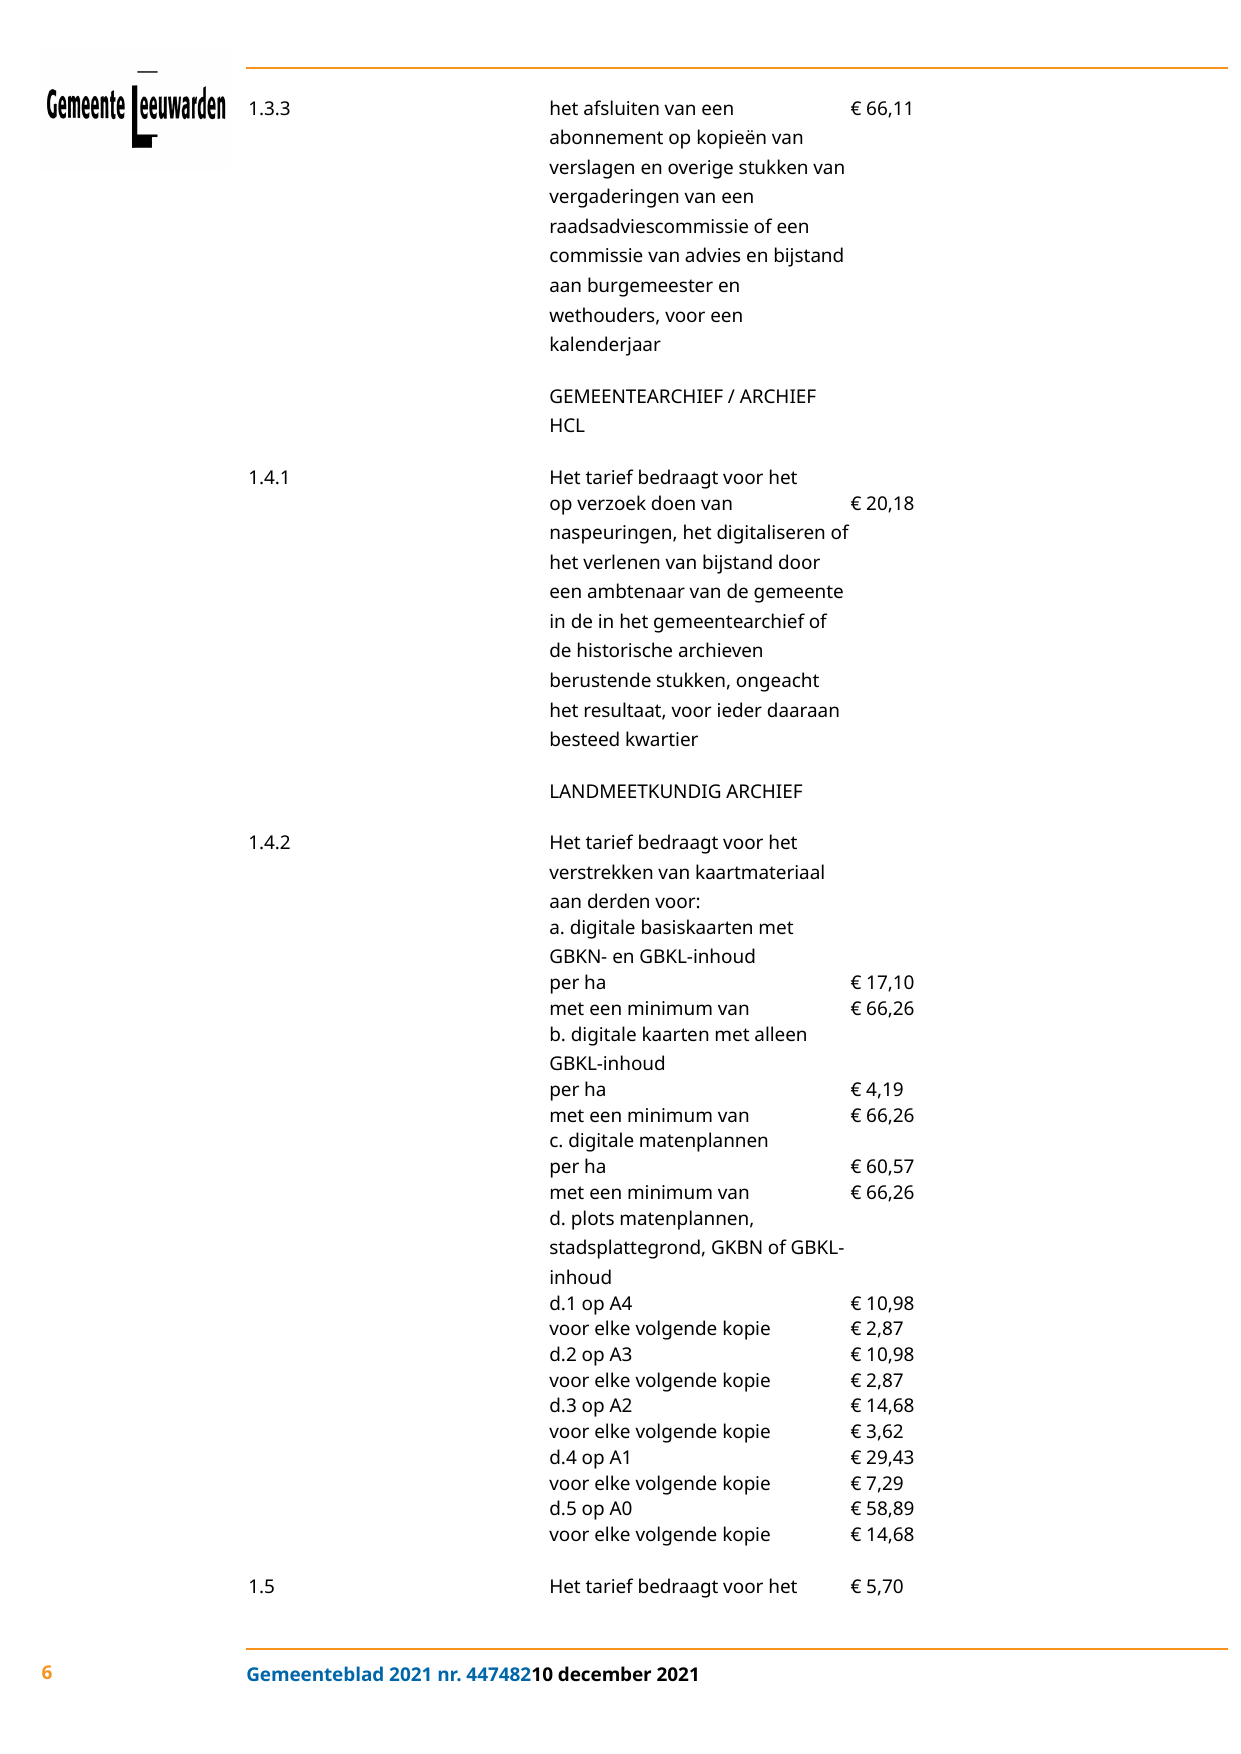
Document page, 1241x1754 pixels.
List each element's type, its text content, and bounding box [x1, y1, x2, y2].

table_cell voor elke volgende kopie [549, 1367, 850, 1393]
table_cell [850, 829, 1152, 914]
table_cell € 14,68 [850, 1521, 1152, 1547]
table_cell voor elke volgende kopie [549, 1470, 850, 1496]
table_cell € 29,43 [850, 1444, 1152, 1470]
table_cell 1.4.2 [248, 829, 549, 914]
table_cell [248, 1419, 549, 1444]
table_cell [850, 464, 1152, 490]
table_cell GEMEENTEARCHIEF / ARCHIEF HCL [549, 383, 850, 438]
table_cell met een minimum van [549, 995, 850, 1021]
table_cell € 3,62 [850, 1419, 1152, 1444]
table_cell Het tarief bedraagt voor het [549, 1573, 850, 1598]
table_cell per ha [549, 970, 850, 995]
table_cell € 17,10 [850, 970, 1152, 995]
table_cell € 10,98 [850, 1290, 1152, 1316]
table_cell € 7,29 [850, 1470, 1152, 1496]
table_cell [549, 804, 850, 829]
table_cell c. digitale matenplannen [549, 1128, 850, 1153]
table_cell [248, 1341, 549, 1367]
table_cell € 66,26 [850, 1179, 1152, 1205]
table_cell € 20,18 [850, 490, 1152, 752]
table_cell € 14,68 [850, 1393, 1152, 1418]
table_cell [248, 490, 549, 752]
table_cell € 66,26 [850, 1102, 1152, 1128]
table_cell [248, 1367, 549, 1393]
table_cell [248, 1128, 549, 1153]
table_cell € 66,11 [850, 95, 1152, 357]
table_cell [850, 778, 1152, 803]
table_cell 1.3.3 [248, 95, 549, 357]
table_cell € 58,89 [850, 1496, 1152, 1521]
table_cell met een minimum van [549, 1102, 850, 1128]
table_cell [850, 1205, 1152, 1290]
table_cell voor elke volgende kopie [549, 1316, 850, 1341]
table_cell [248, 1179, 549, 1205]
table_cell Het tarief bedraagt voor het verstrekken van kaartmateriaal aan derden voor: [549, 829, 850, 914]
table_cell € 5,70 [850, 1573, 1152, 1598]
table_cell € 60,57 [850, 1154, 1152, 1179]
table_cell [248, 804, 549, 829]
table_cell d.1 op A4 [549, 1290, 850, 1316]
table_cell [248, 1102, 549, 1128]
table_cell [850, 1128, 1152, 1153]
table_cell € 4,19 [850, 1076, 1152, 1102]
table_cell [248, 1021, 549, 1076]
table_cell voor elke volgende kopie [549, 1521, 850, 1547]
table_cell [248, 995, 549, 1021]
table_cell het afsluiten van een abonnement op kopieën van verslagen en overige stukken van vergaderingen van een raadsadviescommissie of een commissie van advies en bijstand aan burgemeester en wethouders, voor een kalenderjaar [549, 95, 850, 357]
table_cell Het tarief bedraagt voor het [549, 464, 850, 490]
table_cell b. digitale kaarten met alleen GBKL-inhoud [549, 1021, 850, 1076]
table_cell [248, 914, 549, 969]
table_cell [850, 1021, 1152, 1076]
table_cell 1.5 [248, 1573, 549, 1598]
table_cell [850, 438, 1152, 464]
table_cell a. digitale basiskaarten met GBKN- en GBKL-inhoud [549, 914, 850, 969]
table_cell [549, 752, 850, 778]
table_cell d.3 op A2 [549, 1393, 850, 1418]
table_cell [248, 1316, 549, 1341]
picture [41, 47, 231, 172]
table_cell [549, 1547, 850, 1573]
table_cell [248, 752, 549, 778]
table_cell d.4 op A1 [549, 1444, 850, 1470]
table_cell [248, 1076, 549, 1102]
table_cell [248, 357, 549, 383]
table_cell [248, 383, 549, 438]
table_cell 1.4.1 [248, 464, 549, 490]
table_cell [248, 1444, 549, 1470]
table_cell [248, 1496, 549, 1521]
table_cell [549, 438, 850, 464]
table_cell per ha [549, 1154, 850, 1179]
table_cell d.2 op A3 [549, 1341, 850, 1367]
table_cell op verzoek doen van naspeuringen, het digitaliseren of het verlenen van bijstand door een ambtenaar van de gemeente in de in het gemeentearchief of de historische archieven berustende stukken, ongeacht het resultaat, voor ieder daaraan besteed kwartier [549, 490, 850, 752]
table_cell [248, 1205, 549, 1290]
table_cell LANDMEETKUNDIG ARCHIEF [549, 778, 850, 803]
table_cell [248, 1521, 549, 1547]
table_cell [248, 1547, 549, 1573]
table_cell [850, 383, 1152, 438]
table_cell per ha [549, 1076, 850, 1102]
table_cell voor elke volgende kopie [549, 1419, 850, 1444]
table_cell [248, 1470, 549, 1496]
table_cell d.5 op A0 [549, 1496, 850, 1521]
table_cell [248, 1290, 549, 1316]
table_cell [850, 804, 1152, 829]
table_cell d. plots matenplannen, stadsplattegrond, GKBN of GBKL-inhoud [549, 1205, 850, 1290]
table_cell [850, 914, 1152, 969]
table_cell [850, 752, 1152, 778]
table_cell [549, 357, 850, 383]
table_cell € 10,98 [850, 1341, 1152, 1367]
table_cell [248, 438, 549, 464]
table_cell [850, 357, 1152, 383]
table_cell € 2,87 [850, 1316, 1152, 1341]
table_cell € 66,26 [850, 995, 1152, 1021]
table_cell [850, 1547, 1152, 1573]
table_cell [248, 778, 549, 803]
table_cell [248, 970, 549, 995]
table_cell met een minimum van [549, 1179, 850, 1205]
table_cell [248, 1393, 549, 1418]
table_cell [248, 1154, 549, 1179]
table_cell € 2,87 [850, 1367, 1152, 1393]
